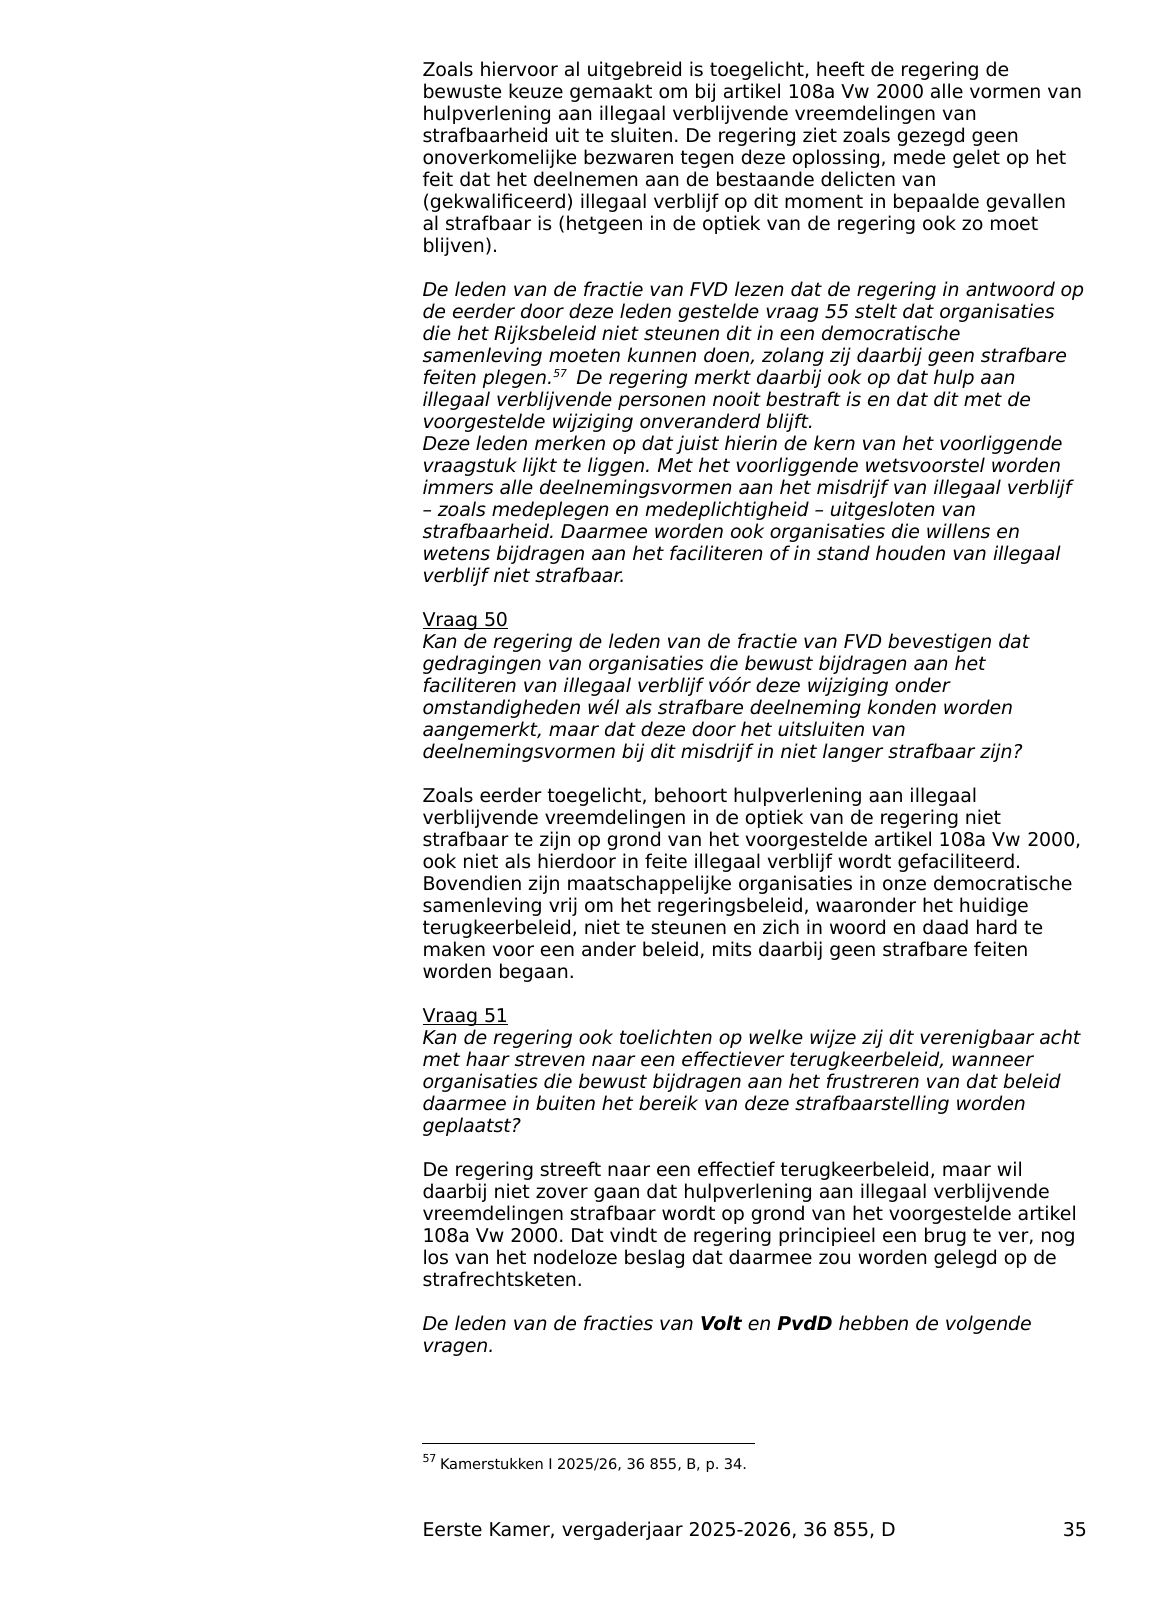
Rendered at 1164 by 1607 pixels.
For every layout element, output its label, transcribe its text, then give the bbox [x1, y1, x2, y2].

text Kan de regering ook toelichten op welke wijze zij dit verenigbaar acht met haar streven naar een effectiever terugkeerbeleid, wanneer organisaties die bewust bijdragen aan het frustreren van dat beleid daarmee in buiten het bereik van deze strafbaarstelling worden geplaatst? [422, 1027, 1087, 1137]
text Deze leden merken op dat juist hierin de kern van het voorliggende vraagstuk lijkt te liggen. Met het voorliggende wetsvoorstel worden immers alle deelnemingsvormen aan het misdrijf van illegaal verblijf – zoals medeplegen en medeplichtigheid – uitgesloten van strafbaarheid. Daarmee worden ook organisaties die willens en wetens bijdragen aan het faciliteren of in stand houden van illegaal verblijf niet strafbaar. [422, 433, 1087, 587]
text De regering streeft naar een effectief terugkeerbeleid, maar wil daarbij niet zover gaan dat hulpverlening aan illegaal verblijvende vreemdelingen strafbaar wordt op grond van het voorgestelde artikel 108a Vw 2000. Dat vindt de regering principieel een brug te ver, nog los van het nodeloze beslag dat daarmee zou worden gelegd op de strafrechtsketen. [422, 1159, 1087, 1291]
text Kan de regering de leden van de fractie van FVD bevestigen dat gedragingen van organisaties die bewust bijdragen aan het faciliteren van illegaal verblijf vóór deze wijziging onder omstandigheden wél als strafbare deelneming konden worden aangemerkt, maar dat deze door het uitsluiten van deelnemingsvormen bij dit misdrijf in niet langer strafbaar zijn? [422, 631, 1087, 763]
text De leden van de fractie van FVD lezen dat de regering in antwoord op de eerder door deze leden gestelde vraag 55 stelt dat organisaties die het Rijksbeleid niet steunen dit in een democratische samenleving moeten kunnen doen, zolang zij daarbij geen strafbare feiten plegen. De regering merkt daarbij ook op dat hulp aan illegaal verblijvende personen nooit bestraft is en dat dit met de voorgestelde wijziging onveranderd blijft. [422, 279, 1087, 433]
text Kamerstukken I 2025/26, 36 855, B, p. 34. [422, 1452, 1087, 1474]
text Vraag 51 [422, 1005, 1087, 1027]
text De leden van de fracties van Volt en PvdD hebben de volgende vragen. [422, 1313, 1087, 1357]
text Zoals eerder toegelicht, behoort hulpverlening aan illegaal verblijvende vreemdelingen in de optiek van de regering niet strafbaar te zijn op grond van het voorgestelde artikel 108a Vw 2000, ook niet als hierdoor in feite illegaal verblijf wordt gefaciliteerd. Bovendien zijn maatschappelijke organisaties in onze democratische samenleving vrij om het regeringsbeleid, waaronder het huidige terugkeerbeleid, niet te steunen en zich in woord en daad hard te maken voor een ander beleid, mits daarbij geen strafbare feiten worden begaan. [422, 785, 1087, 983]
text Vraag 50 [422, 609, 1087, 631]
text Zoals hiervoor al uitgebreid is toegelicht, heeft de regering de bewuste keuze gemaakt om bij artikel 108a Vw 2000 alle vormen van hulpverlening aan illegaal verblijvende vreemdelingen van strafbaarheid uit te sluiten. De regering ziet zoals gezegd geen onoverkomelijke bezwaren tegen deze oplossing, mede gelet op het feit dat het deelnemen aan de bestaande delicten van (gekwalificeerd) illegaal verblijf op dit moment in bepaalde gevallen al strafbaar is (hetgeen in de optiek van de regering ook zo moet blijven). [422, 59, 1087, 257]
